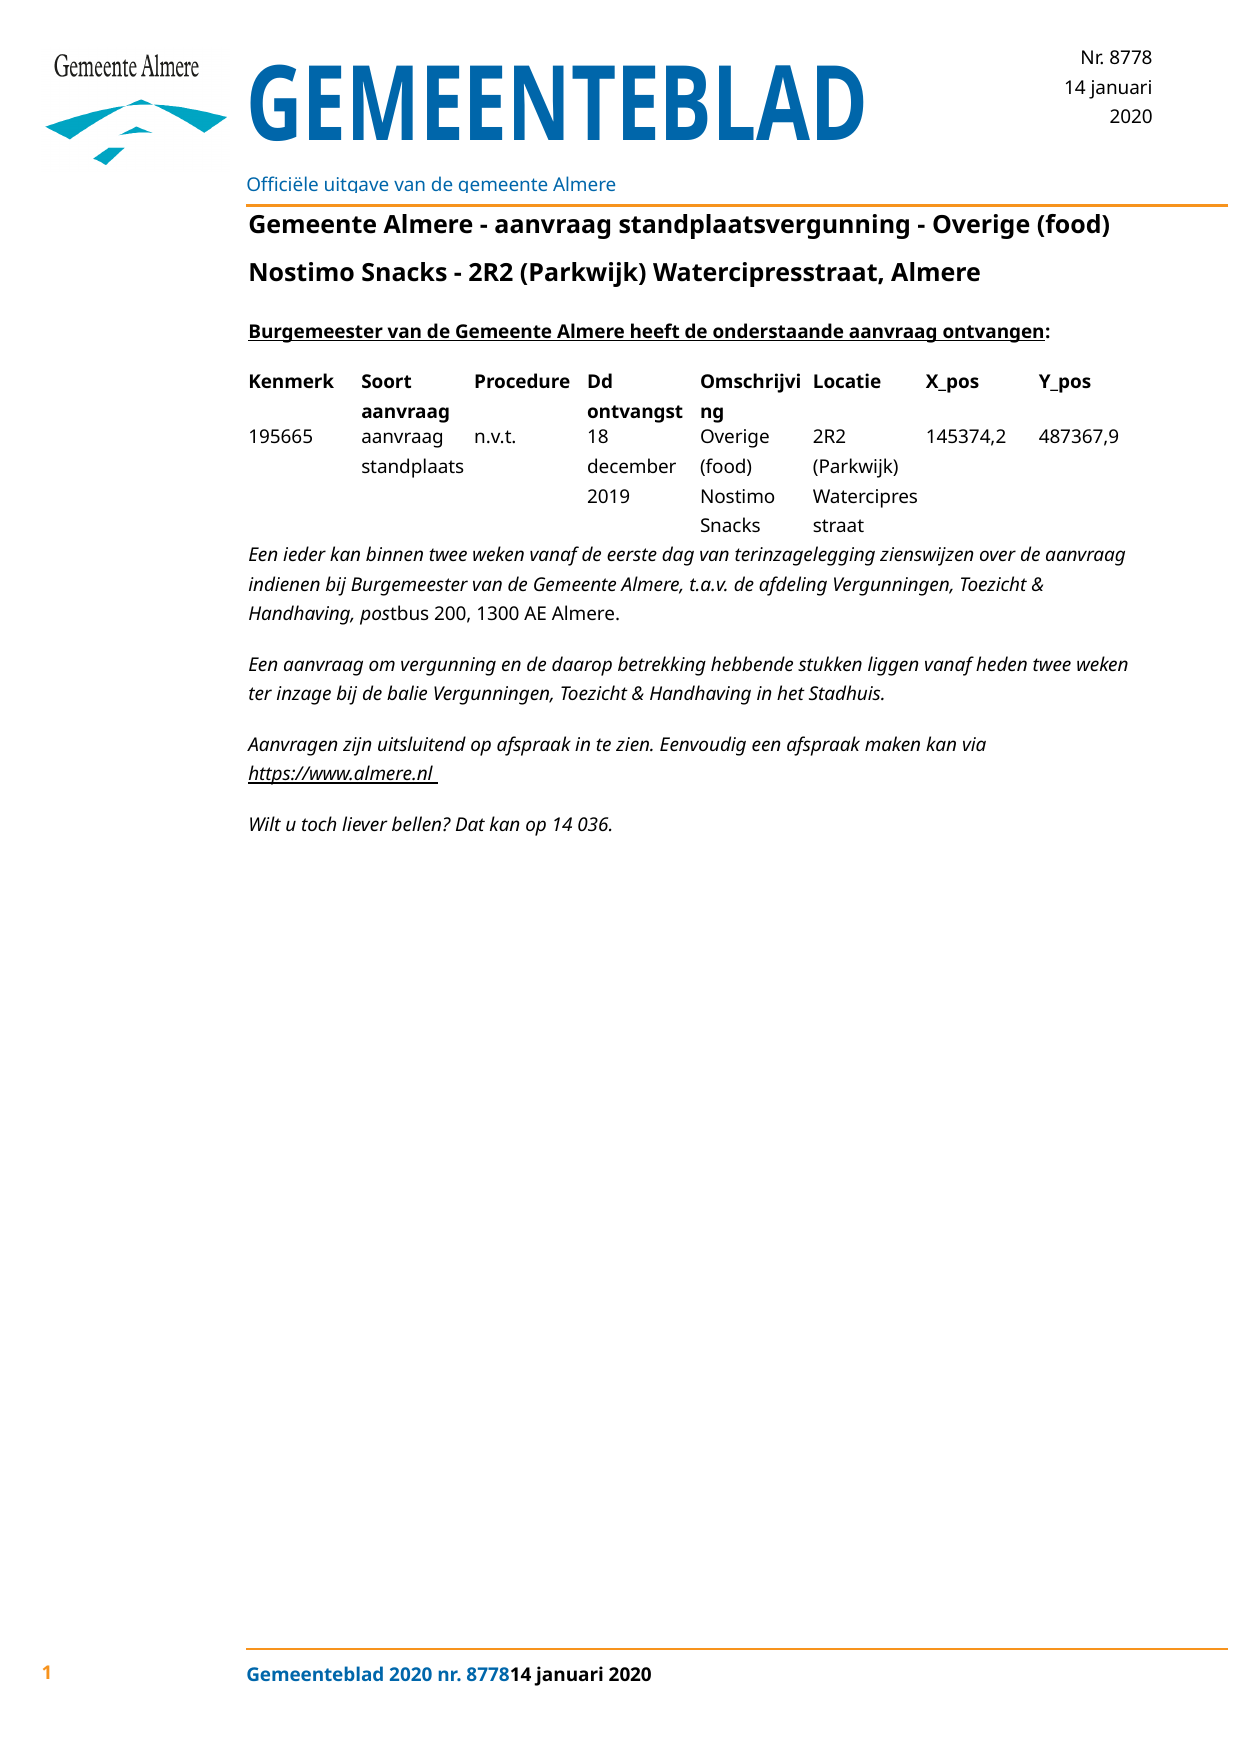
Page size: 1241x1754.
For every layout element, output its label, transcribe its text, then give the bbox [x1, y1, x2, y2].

table_header X_pos [926, 369, 1038, 424]
table_cell 487367,9 [1039, 424, 1152, 538]
table_header Omschrijving [700, 369, 813, 424]
table_header Kenmerk [248, 369, 361, 424]
text Gemeente Almere - aanvraag standplaatsvergunning - Overige (food) Nostimo Snacks - 2R2 (Parkwijk) Watercipresstraat, Almere [248, 207, 1152, 288]
table_header Locatie [813, 369, 926, 424]
table_header Procedure [474, 369, 587, 424]
text Een ieder kan binnen twee weken vanaf de eerste dag van terinzagelegging zienswijzen over de aanvraag indienen bij Burgemeester van de Gemeente Almere, t.a.v. de afdeling Vergunningen, Toezicht & Handhaving, postbus 200, 1300 AE Almere. [248, 541, 1152, 626]
picture [41, 47, 231, 172]
table_header Y_pos [1039, 369, 1152, 424]
table_header Soort aanvraag [361, 369, 474, 424]
table_cell 18 december 2019 [587, 424, 700, 538]
text Burgemeester van de Gemeente Almere heeft de onderstaande aanvraag ontvangen: [248, 318, 1152, 344]
text Aanvragen zijn uitsluitend op afspraak in te zien. Eenvoudig een afspraak maken kan via https://www.almere.nl [248, 731, 1152, 786]
text Wilt u toch liever bellen? Dat kan op 14 036. [248, 811, 1152, 837]
table_cell n.v.t. [474, 424, 587, 538]
table_cell 2R2 (Parkwijk) Watercipresstraat [813, 424, 926, 538]
table_cell Overige (food) Nostimo Snacks [700, 424, 813, 538]
table_cell aanvraag standplaats [361, 424, 474, 538]
table_header Dd ontvangst [587, 369, 700, 424]
text Een aanvraag om vergunning en de daarop betrekking hebbende stukken liggen vanaf heden twee weken ter inzage bij de balie Vergunningen, Toezicht & Handhaving in het Stadhuis. [248, 651, 1152, 706]
table_cell 145374,2 [926, 424, 1038, 538]
table_cell 195665 [248, 424, 361, 538]
